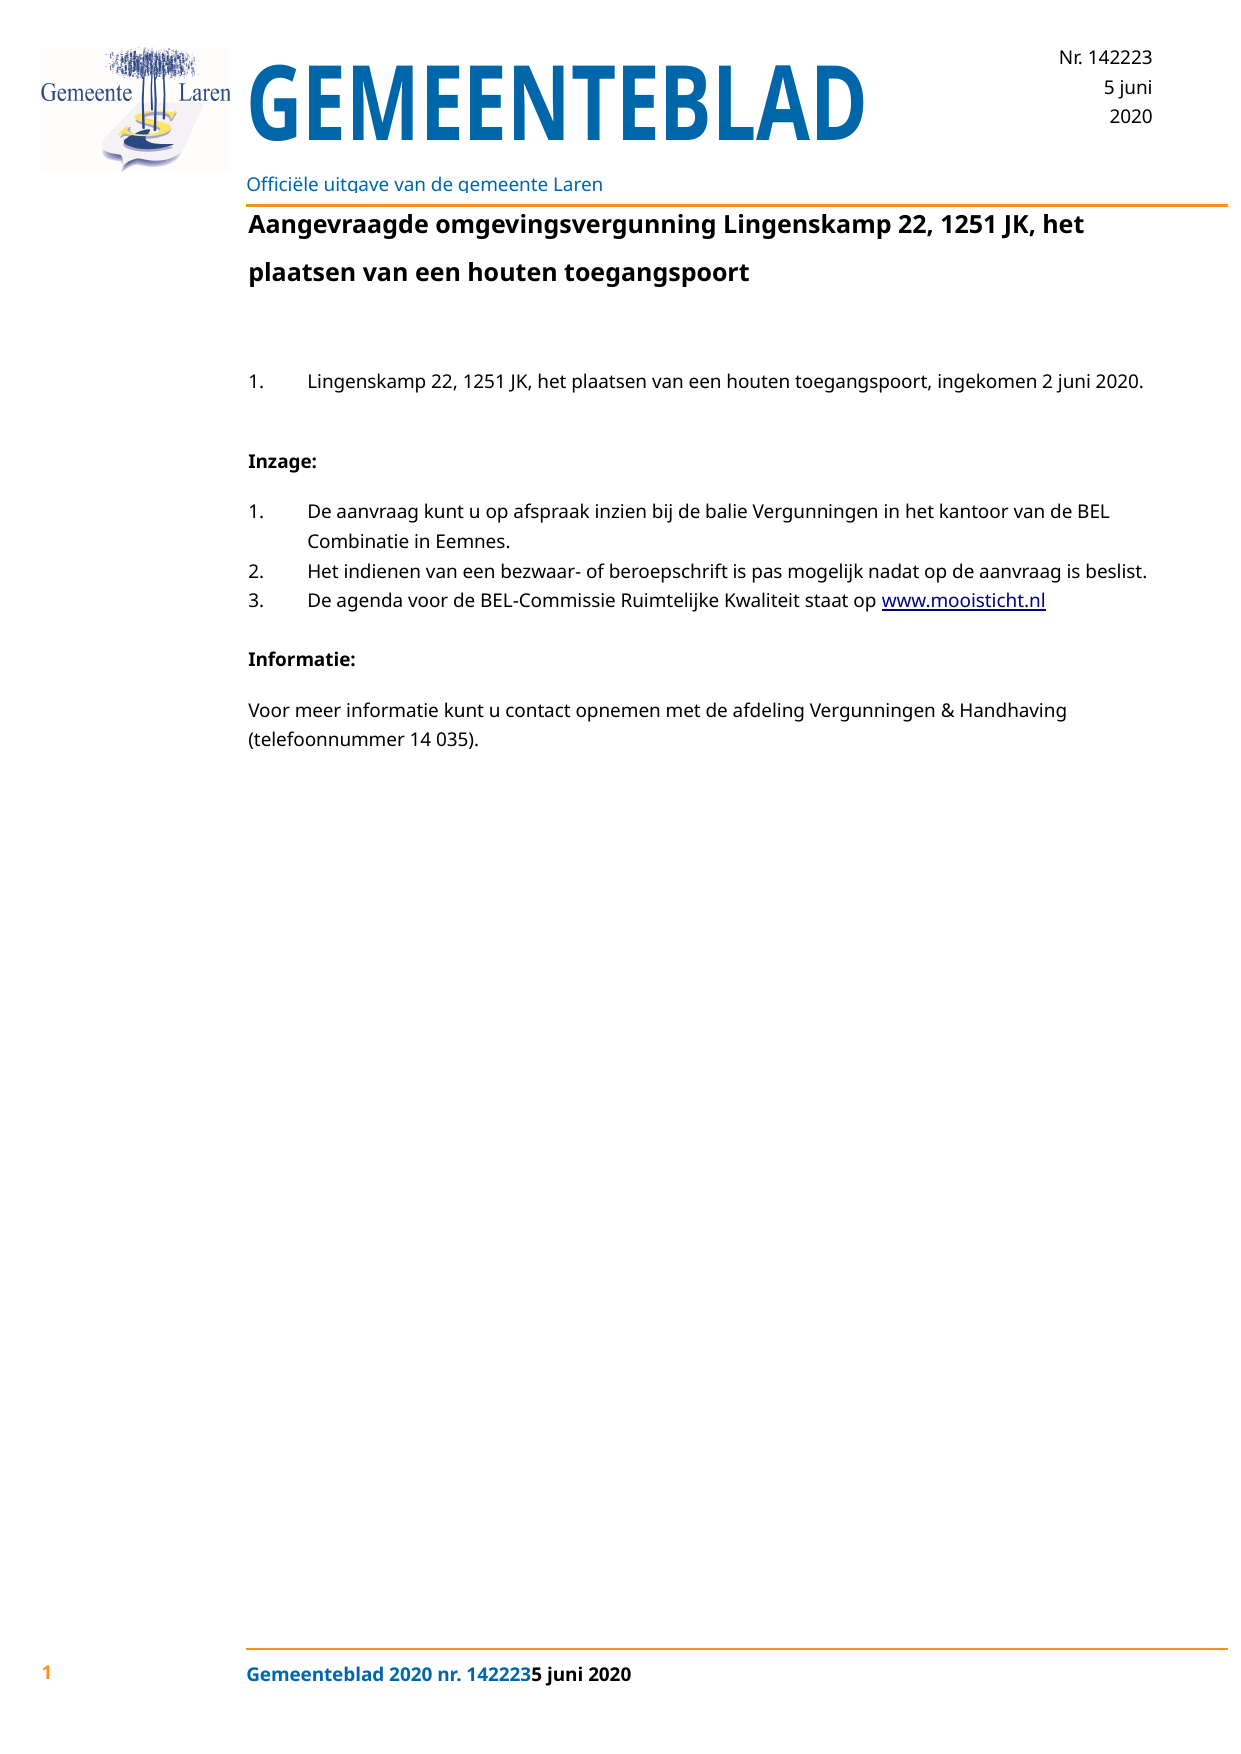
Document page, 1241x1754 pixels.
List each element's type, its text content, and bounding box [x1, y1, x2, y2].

list De agenda voor de BEL-Commissie Ruimtelijke Kwaliteit staat op www.mooisticht.nl [248, 587, 1152, 613]
text Aangevraagde omgevingsvergunning Lingenskamp 22, 1251 JK, het plaatsen van een houten toegangspoort [248, 207, 1152, 288]
text Inzage: [248, 448, 1152, 474]
text Informatie: [248, 647, 1152, 672]
list Het indienen van een bezwaar- of beroepschrift is pas mogelijk nadat op de aanvraag is beslist. [248, 558, 1152, 584]
text Voor meer informatie kunt u contact opnemen met de afdeling Vergunningen & Handhaving (telefoonnummer 14 035). [248, 697, 1152, 752]
picture [41, 47, 231, 172]
list De aanvraag kunt u op afspraak inzien bij de balie Vergunningen in het kantoor van de BEL Combinatie in Eemnes. [248, 499, 1152, 554]
list Lingenskamp 22, 1251 JK, het plaatsen van een houten toegangspoort, ingekomen 2 juni 2020. [248, 368, 1152, 394]
